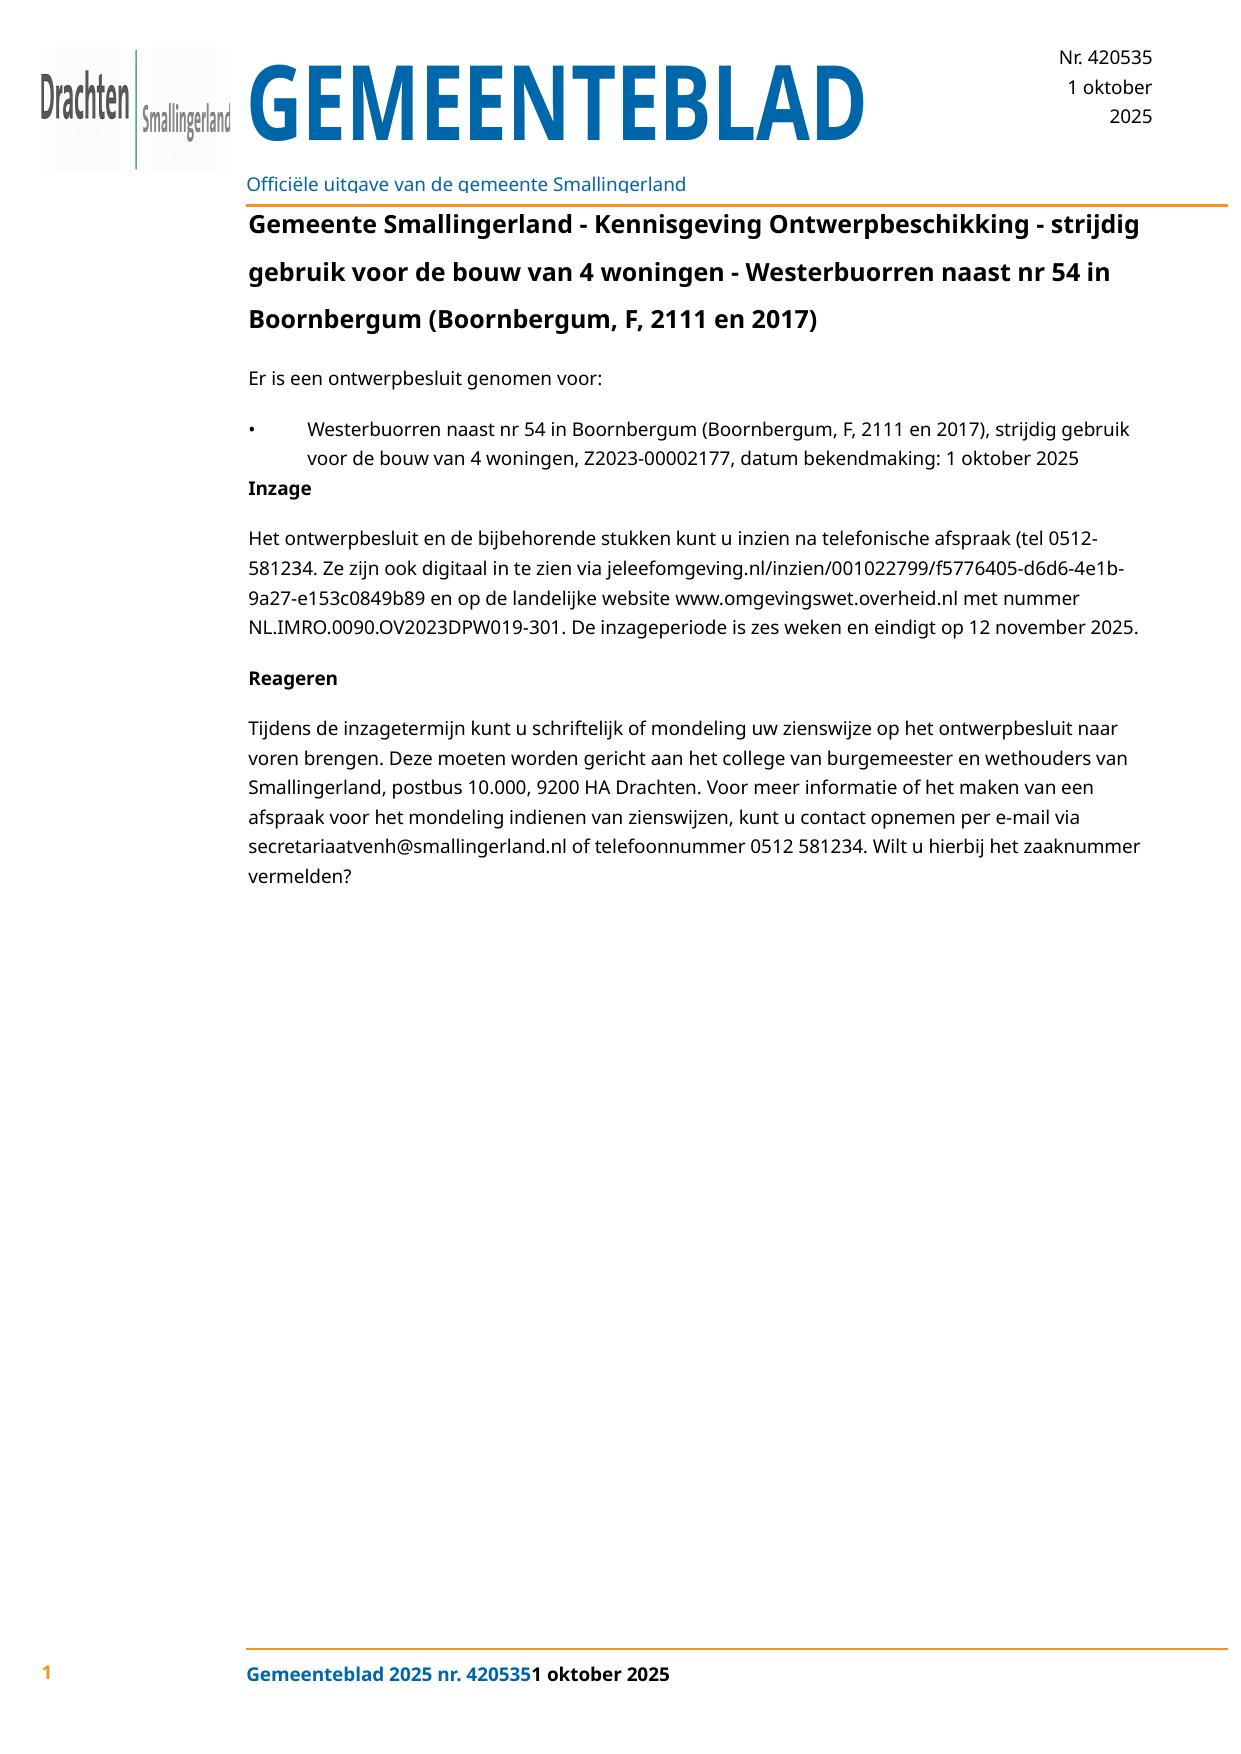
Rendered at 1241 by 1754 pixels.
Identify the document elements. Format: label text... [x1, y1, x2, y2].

text Inzage [248, 475, 1152, 501]
text Er is een ontwerpbesluit genomen voor: [248, 366, 1152, 391]
text Reageren [248, 665, 1152, 690]
text Gemeente Smallingerland - Kennisgeving Ontwerpbeschikking - strijdig gebruik voor de bouw van 4 woningen - Westerbuorren naast nr 54 in Boornbergum (Boornbergum, F, 2111 en 2017) [248, 207, 1152, 336]
list Westerbuorren naast nr 54 in Boornbergum (Boornbergum, F, 2111 en 2017), strijdig gebruik voor de bouw van 4 woningen, Z2023-00002177, datum bekendmaking: 1 oktober 2025 [248, 416, 1152, 471]
picture [41, 47, 231, 172]
text Het ontwerpbesluit en de bijbehorende stukken kunt u inzien na telefonische afspraak (tel 0512-581234. Ze zijn ook digitaal in te zien via jeleefomgeving.nl/inzien/001022799/f5776405-d6d6-4e1b-9a27-e153c0849b89 en op de landelijke website www.omgevingswet.overheid.nl met nummer NL.IMRO.0090.OV2023DPW019-301. De inzageperiode is zes weken en eindigt op 12 november 2025. [248, 526, 1152, 640]
text Tijdens de inzagetermijn kunt u schriftelijk of mondeling uw zienswijze op het ontwerpbesluit naar voren brengen. Deze moeten worden gericht aan het college van burgemeester en wethouders van Smallingerland, postbus 10.000, 9200 HA Drachten. Voor meer informatie of het maken van een afspraak voor het mondeling indienen van zienswijzen, kunt u contact opnemen per e-mail via secretariaatvenh@smallingerland.nl of telefoonnummer 0512 581234. Wilt u hierbij het zaaknummer vermelden? [248, 715, 1152, 889]
